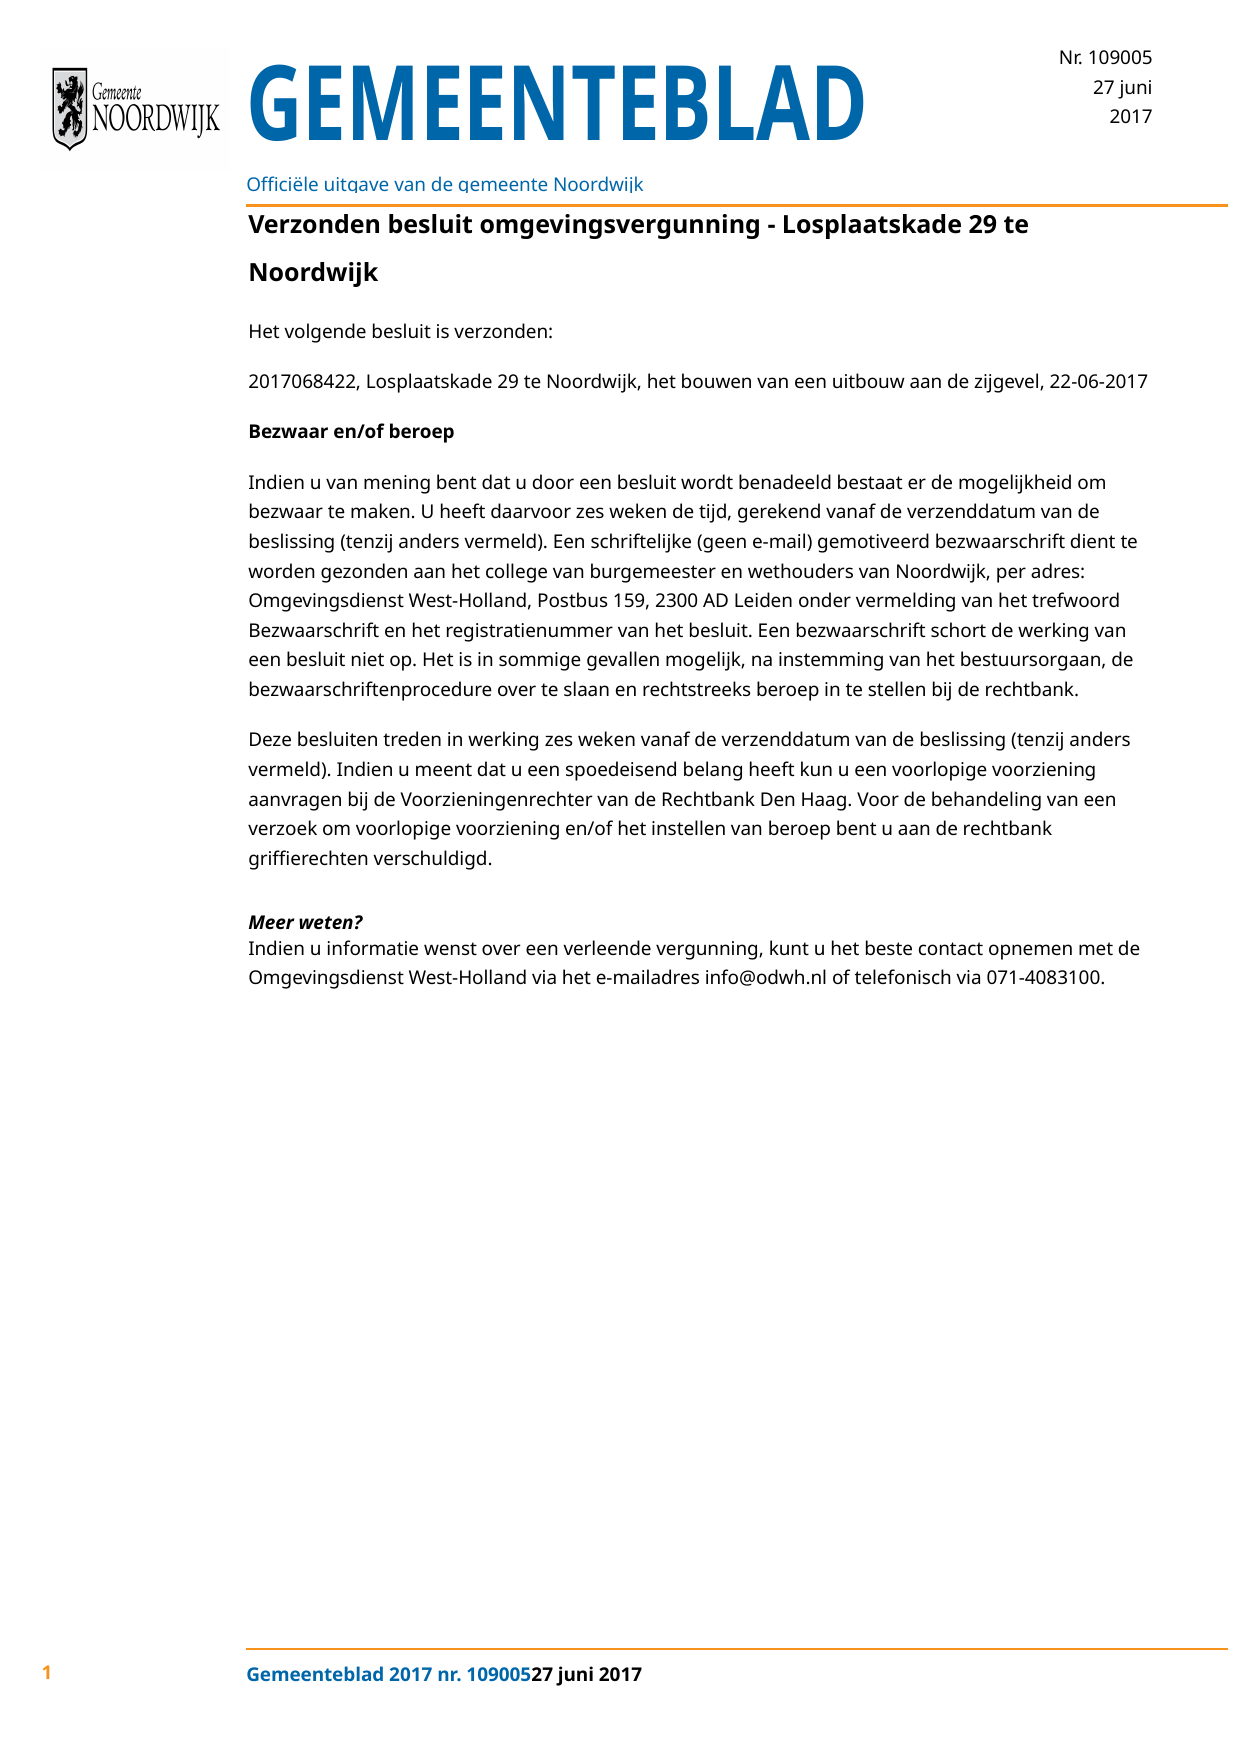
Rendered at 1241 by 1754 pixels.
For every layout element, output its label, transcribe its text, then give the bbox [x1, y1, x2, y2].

text Indien u van mening bent dat u door een besluit wordt benadeeld bestaat er de mogelijkheid om bezwaar te maken. U heeft daarvoor zes weken de tijd, gerekend vanaf de verzenddatum van de beslissing (tenzij anders vermeld). Een schriftelijke (geen e-mail) gemotiveerd bezwaarschrift dient te worden gezonden aan het college van burgemeester en wethouders van Noordwijk, per adres: Omgevingsdienst West-Holland, Postbus 159, 2300 AD Leiden onder vermelding van het trefwoord Bezwaarschrift en het registratienummer van het besluit. Een bezwaarschrift schort de werking van een besluit niet op. Het is in sommige gevallen mogelijk, na instemming van het bestuursorgaan, de bezwaarschriftenprocedure over te slaan en rechtstreeks beroep in te stellen bij de rechtbank. [248, 469, 1152, 702]
text Meer weten? [248, 909, 1152, 935]
text Deze besluiten treden in werking zes weken vanaf de verzenddatum van de beslissing (tenzij anders vermeld). Indien u meent dat u een spoedeisend belang heeft kun u een voorlopige voorziening aanvragen bij de Voorzieningenrechter van de Rechtbank Den Haag. Voor de behandeling van een verzoek om voorlopige voorziening en/of het instellen van beroep bent u aan de rechtbank griffierechten verschuldigd. [248, 727, 1152, 871]
text Indien u informatie wenst over een verleende vergunning, kunt u het beste contact opnemen met de Omgevingsdienst West-Holland via het e-mailadres info@odwh.nl of telefonisch via 071-4083100. [248, 935, 1152, 990]
text Bezwaar en/of beroep [248, 419, 1152, 444]
picture [41, 47, 231, 172]
text 2017068422, Losplaatskade 29 te Noordwijk, het bouwen van een uitbouw aan de zijgevel, 22-06-2017 [248, 368, 1152, 394]
text Verzonden besluit omgevingsvergunning - Losplaatskade 29 te Noordwijk [248, 207, 1152, 288]
text Het volgende besluit is verzonden: [248, 318, 1152, 344]
